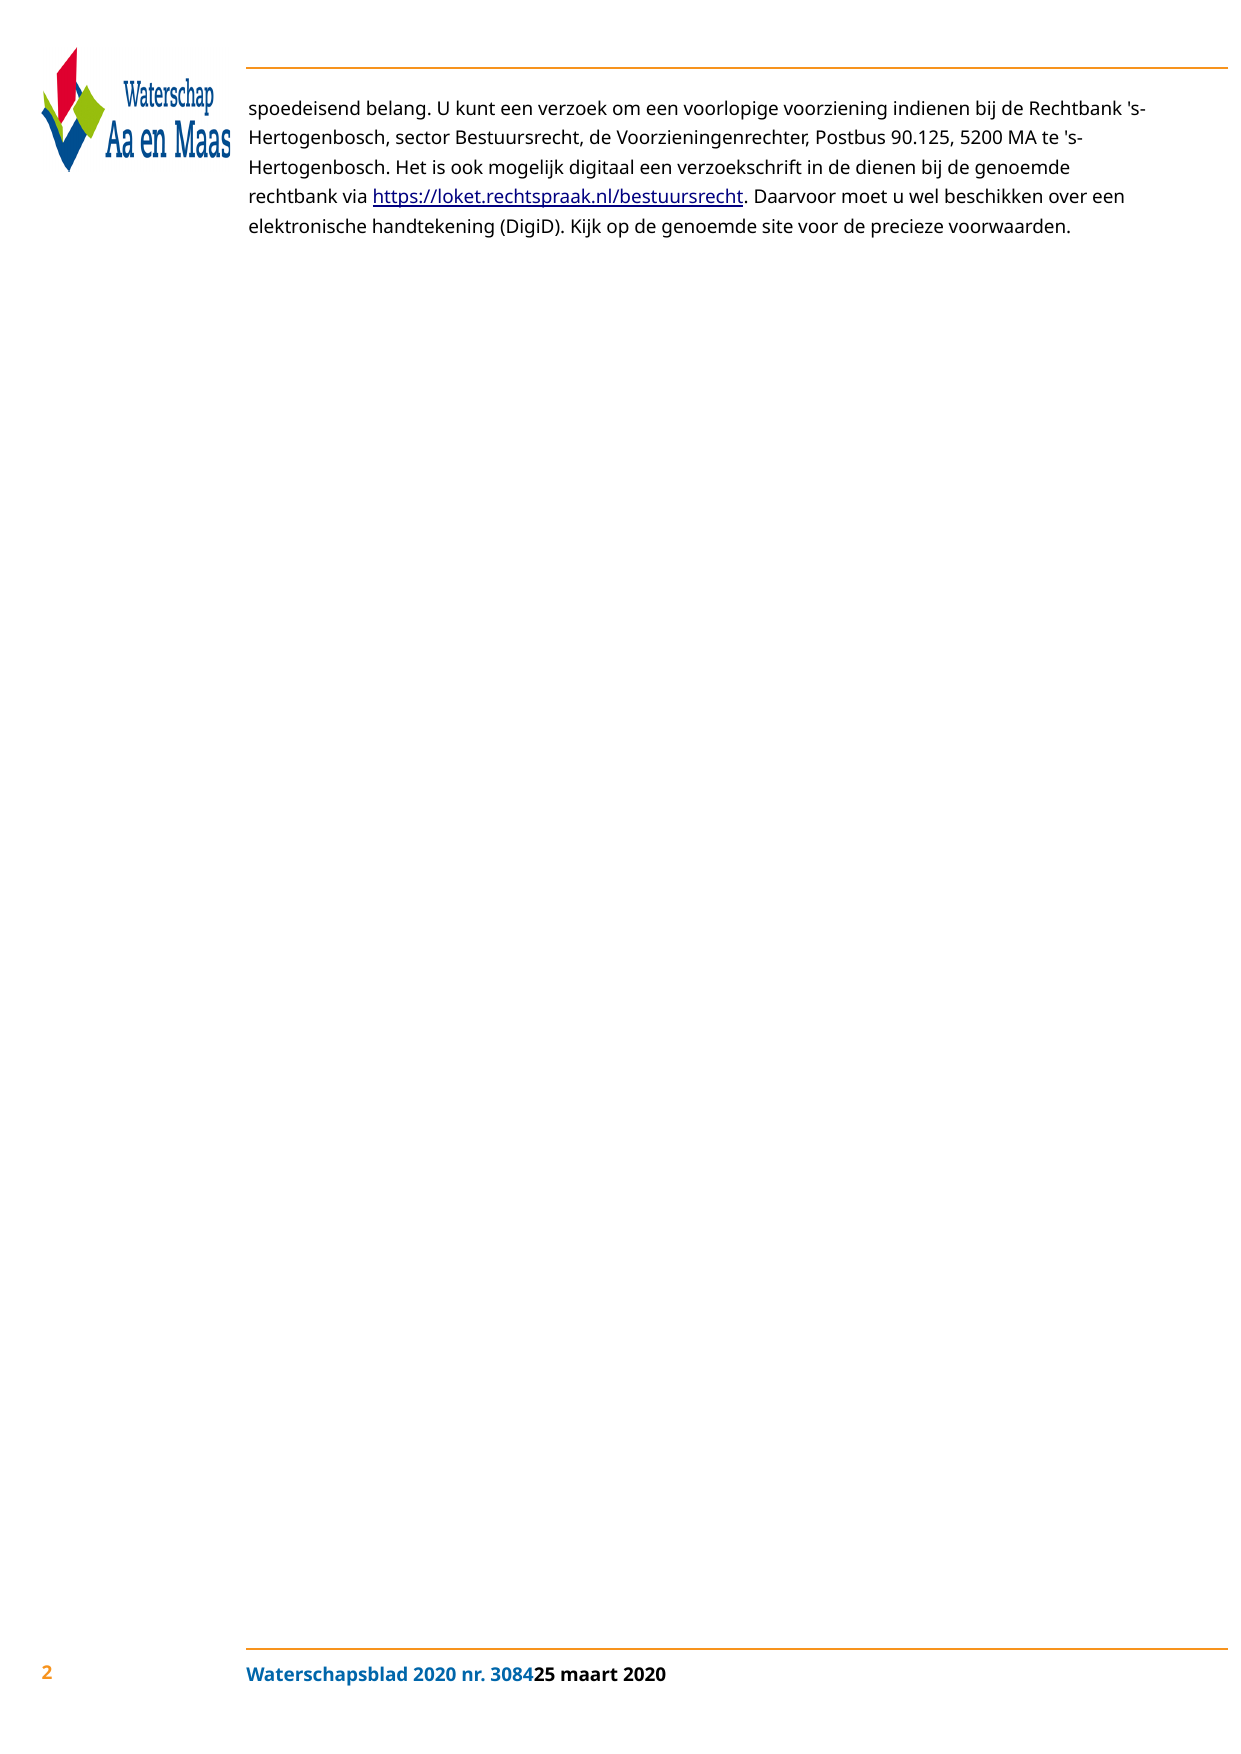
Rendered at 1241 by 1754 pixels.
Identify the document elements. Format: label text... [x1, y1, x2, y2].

text spoedeisend belang. U kunt een verzoek om een voorlopige voorziening indienen bij de Rechtbank 's-Hertogenbosch, sector Bestuursrecht, de Voorzieningenrechter, Postbus 90.125, 5200 MA te 's-Hertogenbosch. Het is ook mogelijk digitaal een verzoekschrift in de dienen bij de genoemde rechtbank via https://loket.rechtspraak.nl/bestuursrecht. Daarvoor moet u wel beschikken over een elektronische handtekening (DigiD). Kijk op de genoemde site voor de precieze voorwaarden. [248, 95, 1152, 239]
picture [41, 47, 231, 172]
